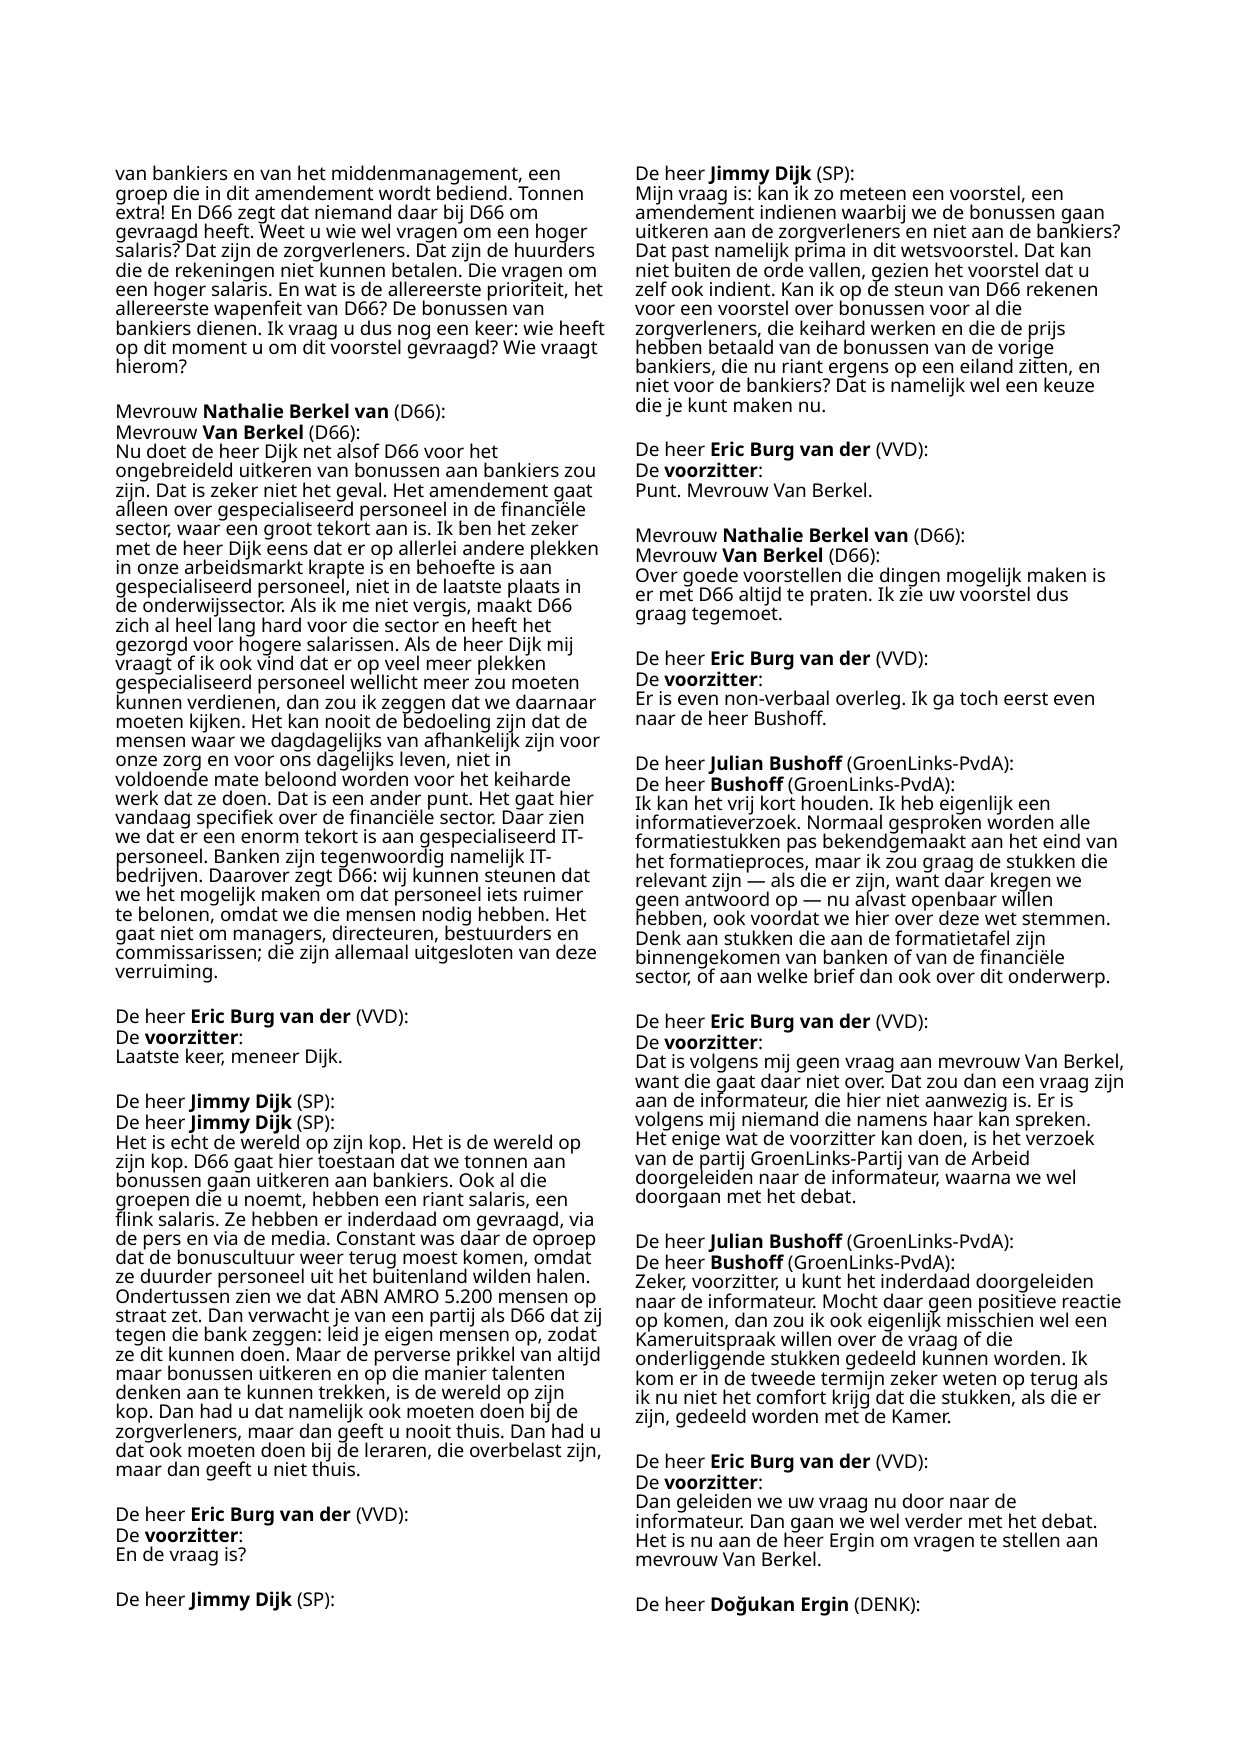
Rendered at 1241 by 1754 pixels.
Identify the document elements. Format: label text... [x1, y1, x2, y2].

text Punt. Mevrouw Van Berkel. [635, 482, 1125, 501]
text De heer Eric Burg van der (VVD): [635, 1448, 1125, 1474]
text Het is echt de wereld op zijn kop. Het is de wereld op zijn kop. D66 gaat hier toestaan dat we tonnen aan bonussen gaan uitkeren aan bankiers. Ook al die groepen die u noemt, hebben een riant salaris, een flink salaris. Ze hebben er inderdaad om gevraagd, via de pers en via de media. Constant was daar de oproep dat de bonuscultuur weer terug moest komen, omdat ze duurder personeel uit het buitenland wilden halen. Ondertussen zien we dat ABN AMRO 5.200 mensen op straat zet. Dan verwacht je van een partij als D66 dat zij tegen die bank zeggen: leid je eigen mensen op, zodat ze dit kunnen doen. Maar de perverse prikkel van altijd maar bonussen uitkeren en op die manier talenten denken aan te kunnen trekken, is de wereld op zijn kop. Dan had u dat namelijk ook moeten doen bij de zorgverleners, maar dan geeft u nooit thuis. Dan had u dat ook moeten doen bij de leraren, die overbelast zijn, maar dan geeft u niet thuis. [115, 1134, 605, 1481]
text De heer Eric Burg van der (VVD): [635, 437, 1125, 462]
text De voorzitter: [635, 462, 1125, 482]
text Mevrouw Van Berkel (D66): [115, 424, 605, 443]
text De heer Eric Burg van der (VVD): [635, 645, 1125, 671]
text De heer Eric Burg van der (VVD): [115, 1501, 605, 1527]
text van bankiers en van het middenmanagement, een groep die in dit amendement wordt bediend. Tonnen extra! En D66 zegt dat niemand daar bij D66 om gevraagd heeft. Weet u wie wel vragen om een hoger salaris? Dat zijn de zorgverleners. Dat zijn de huurders die de rekeningen niet kunnen betalen. Die vragen om een hoger salaris. En wat is de allereerste prioriteit, het allereerste wapenfeit van D66? De bonussen van bankiers dienen. Ik vraag u dus nog een keer: wie heeft op dit moment u om dit voorstel gevraagd? Wie vraagt hierom? [115, 165, 605, 377]
text Zeker, voorzitter, u kunt het inderdaad doorgeleiden naar de informateur. Mocht daar geen positieve reactie op komen, dan zou ik ook eigenlijk misschien wel een Kameruitspraak willen over de vraag of die onderliggende stukken gedeeld kunnen worden. Ik kom er in de tweede termijn zeker weten op terug als ik nu niet het comfort krijg dat die stukken, als die er zijn, gedeeld worden met de Kamer. [635, 1273, 1125, 1427]
text De voorzitter: [635, 1474, 1125, 1493]
text De heer Eric Burg van der (VVD): [635, 1008, 1125, 1034]
text De heer Bushoff (GroenLinks-PvdA): [635, 1254, 1125, 1273]
text De voorzitter: [635, 1034, 1125, 1053]
text Mevrouw Nathalie Berkel van (D66): [115, 398, 605, 424]
text Er is even non-verbaal overleg. Ik ga toch eerst even naar de heer Bushoff. [635, 690, 1125, 729]
text Over goede voorstellen die dingen mogelijk maken is er met D66 altijd te praten. Ik zie uw voorstel dus graag tegemoet. [635, 567, 1125, 624]
text Dat is volgens mij geen vraag aan mevrouw Van Berkel, want die gaat daar niet over. Dat zou dan een vraag zijn aan de informateur, die hier niet aanwezig is. Er is volgens mij niemand die namens haar kan spreken. Het enige wat de voorzitter kan doen, is het verzoek van de partij GroenLinks-Partij van de Arbeid doorgeleiden naar de informateur, waarna we wel doorgaan met het debat. [635, 1053, 1125, 1207]
text De heer Jimmy Dijk (SP): [115, 1114, 605, 1134]
text En de vraag is? [115, 1546, 605, 1566]
text De heer Doğukan Ergin (DENK): [635, 1591, 1125, 1617]
text Mijn vraag is: kan ik zo meteen een voorstel, een amendement indienen waarbij we de bonussen gaan uitkeren aan de zorgverleners en niet aan de bankiers? Dat past namelijk prima in dit wetsvoorstel. Dat kan niet buiten de orde vallen, gezien het voorstel dat u zelf ook indient. Kan ik op de steun van D66 rekenen voor een voorstel over bonussen voor al die zorgverleners, die keihard werken en die de prijs hebben betaald van de bonussen van de vorige bankiers, die nu riant ergens op een eiland zitten, en niet voor de bankiers? Dat is namelijk wel een keuze die je kunt maken nu. [635, 184, 1125, 416]
text De heer Jimmy Dijk (SP): [635, 165, 1125, 184]
text De voorzitter: [115, 1527, 605, 1546]
text De voorzitter: [635, 671, 1125, 690]
text De voorzitter: [115, 1029, 605, 1048]
text De heer Eric Burg van der (VVD): [115, 1003, 605, 1029]
text Laatste keer, meneer Dijk. [115, 1048, 605, 1068]
text De heer Julian Bushoff (GroenLinks-PvdA): [635, 1228, 1125, 1254]
text Mevrouw Nathalie Berkel van (D66): [635, 522, 1125, 547]
text Nu doet de heer Dijk net alsof D66 voor het ongebreideld uitkeren van bonussen aan bankiers zou zijn. Dat is zeker niet het geval. Het amendement gaat alleen over gespecialiseerd personeel in de financiële sector, waar een groot tekort aan is. Ik ben het zeker met de heer Dijk eens dat er op allerlei andere plekken in onze arbeidsmarkt krapte is en behoefte is aan gespecialiseerd personeel, niet in de laatste plaats in de onderwijssector. Als ik me niet vergis, maakt D66 zich al heel lang hard voor die sector en heeft het gezorgd voor hogere salarissen. Als de heer Dijk mij vraagt of ik ook vind dat er op veel meer plekken gespecialiseerd personeel wellicht meer zou moeten kunnen verdienen, dan zou ik zeggen dat we daarnaar moeten kijken. Het kan nooit de bedoeling zijn dat de mensen waar we dagdagelijks van afhankelijk zijn voor onze zorg en voor ons dagelijks leven, niet in voldoende mate beloond worden voor het keiharde werk dat ze doen. Dat is een ander punt. Het gaat hier vandaag specifiek over de financiële sector. Daar zien we dat er een enorm tekort is aan gespecialiseerd IT-personeel. Banken zijn tegenwoordig namelijk IT-bedrijven. Daarover zegt D66: wij kunnen steunen dat we het mogelijk maken om dat personeel iets ruimer te belonen, omdat we die mensen nodig hebben. Het gaat niet om managers, directeuren, bestuurders en commissarissen; die zijn allemaal uitgesloten van deze verruiming. [115, 443, 605, 983]
text De heer Julian Bushoff (GroenLinks-PvdA): [635, 750, 1125, 776]
text De heer Jimmy Dijk (SP): [115, 1586, 605, 1612]
text De heer Bushoff (GroenLinks-PvdA): [635, 776, 1125, 795]
text Ik kan het vrij kort houden. Ik heb eigenlijk een informatieverzoek. Normaal gesproken worden alle formatiestukken pas bekendgemaakt aan het eind van het formatieproces, maar ik zou graag de stukken die relevant zijn — als die er zijn, want daar kregen we geen antwoord op — nu alvast openbaar willen hebben, ook voordat we hier over deze wet stemmen. Denk aan stukken die aan de formatietafel zijn binnengekomen van banken of van de financiële sector, of aan welke brief dan ook over dit onderwerp. [635, 795, 1125, 987]
text Mevrouw Van Berkel (D66): [635, 547, 1125, 567]
text Dan geleiden we uw vraag nu door naar de informateur. Dan gaan we wel verder met het debat. Het is nu aan de heer Ergin om vragen te stellen aan mevrouw Van Berkel. [635, 1493, 1125, 1570]
text De heer Jimmy Dijk (SP): [115, 1089, 605, 1114]
